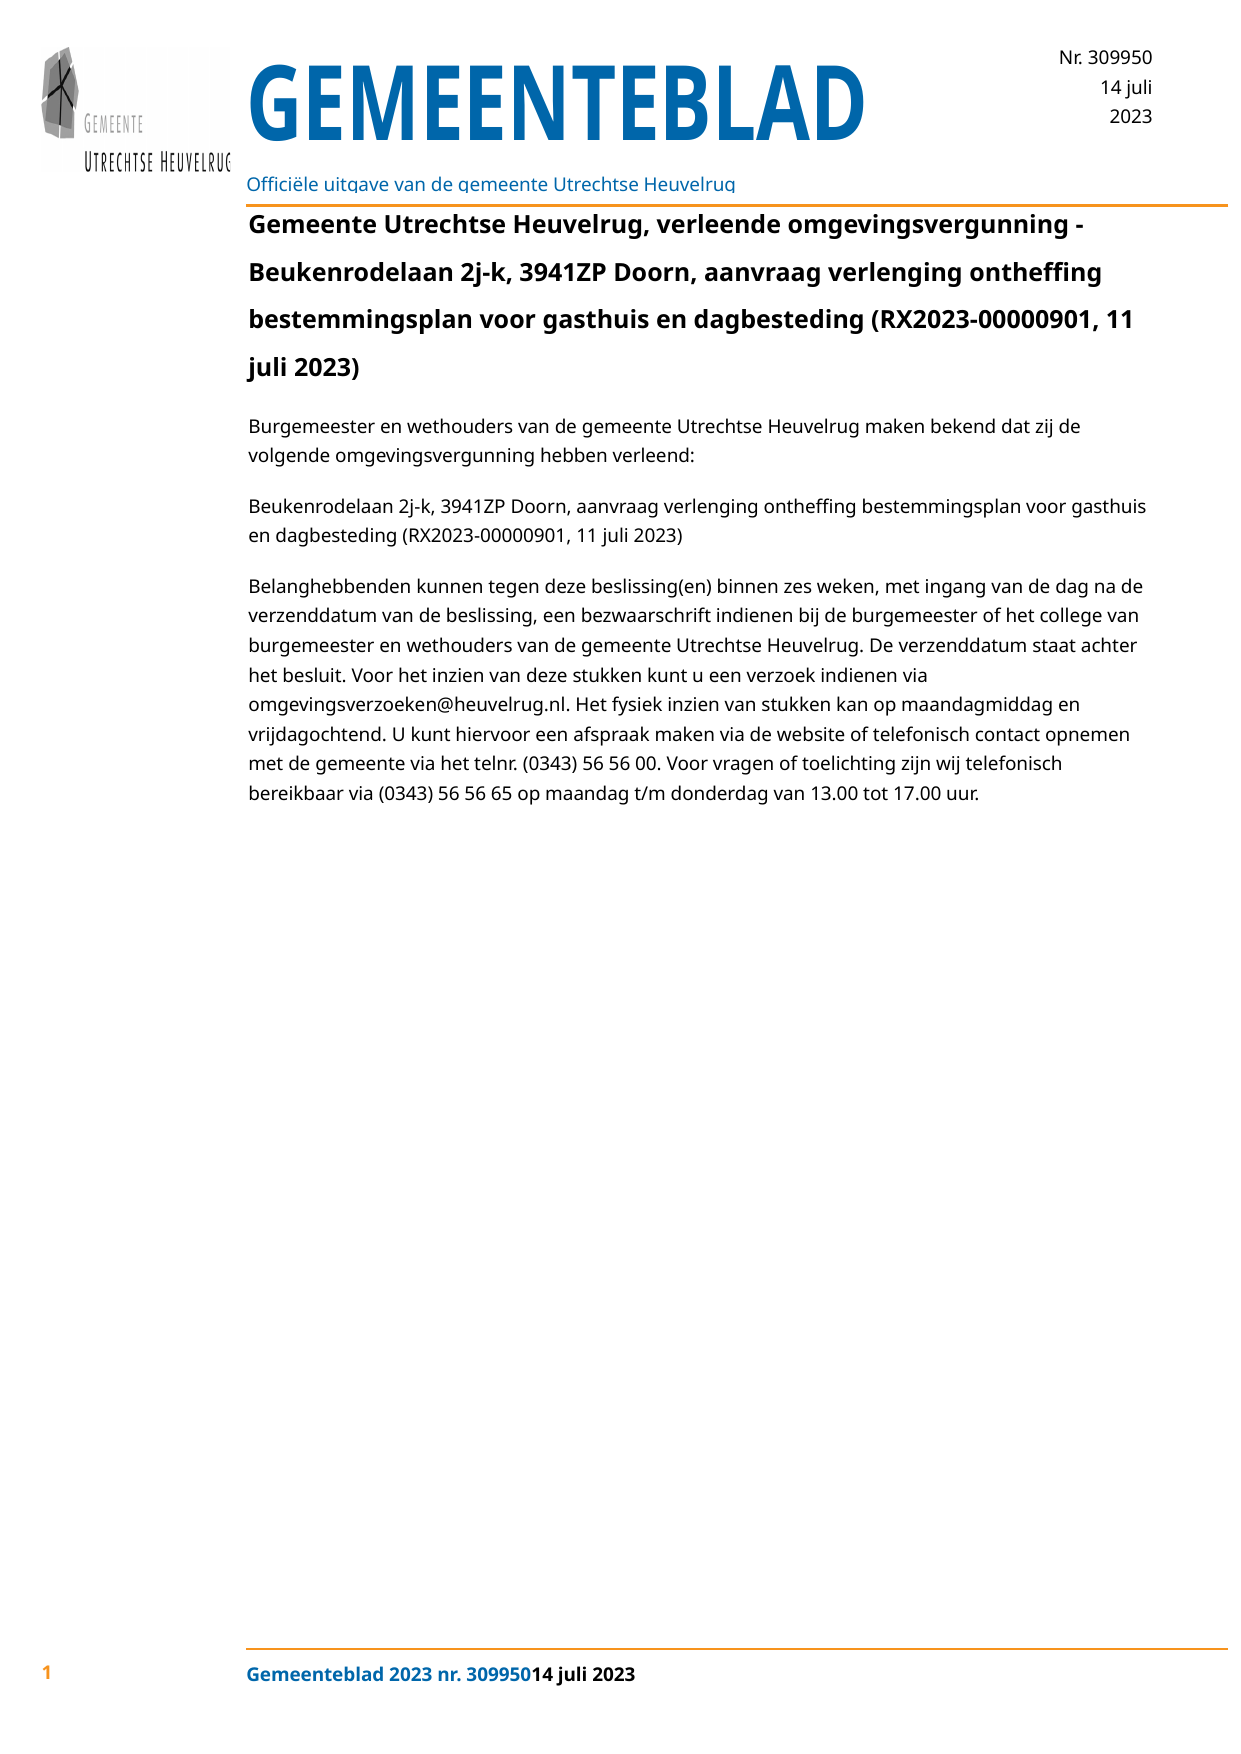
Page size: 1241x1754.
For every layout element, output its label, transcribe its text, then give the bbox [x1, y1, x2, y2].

text Beukenrodelaan 2j-k, 3941ZP Doorn, aanvraag verlenging ontheffing bestemmingsplan voor gasthuis en dagbesteding (RX2023-00000901, 11 juli 2023) [248, 493, 1152, 548]
picture [41, 47, 231, 172]
text Belanghebbenden kunnen tegen deze beslissing(en) binnen zes weken, met ingang van de dag na de verzenddatum van de beslissing, een bezwaarschrift indienen bij de burgemeester of het college van burgemeester en wethouders van de gemeente Utrechtse Heuvelrug. De verzenddatum staat achter het besluit. Voor het inzien van deze stukken kunt u een verzoek indienen via omgevingsverzoeken@heuvelrug.nl. Het fysiek inzien van stukken kan op maandagmiddag en vrijdagochtend. U kunt hiervoor een afspraak maken via de website of telefonisch contact opnemen met de gemeente via het telnr. (0343) 56 56 00. Voor vragen of toelichting zijn wij telefonisch bereikbaar via (0343) 56 56 65 op maandag t/m donderdag van 13.00 tot 17.00 uur. [248, 573, 1152, 806]
text Gemeente Utrechtse Heuvelrug, verleende omgevingsvergunning - Beukenrodelaan 2j-k, 3941ZP Doorn, aanvraag verlenging ontheffing bestemmingsplan voor gasthuis en dagbesteding (RX2023-00000901, 11 juli 2023) [248, 207, 1152, 384]
text Burgemeester en wethouders van de gemeente Utrechtse Heuvelrug maken bekend dat zij de volgende omgevingsvergunning hebben verleend: [248, 413, 1152, 468]
